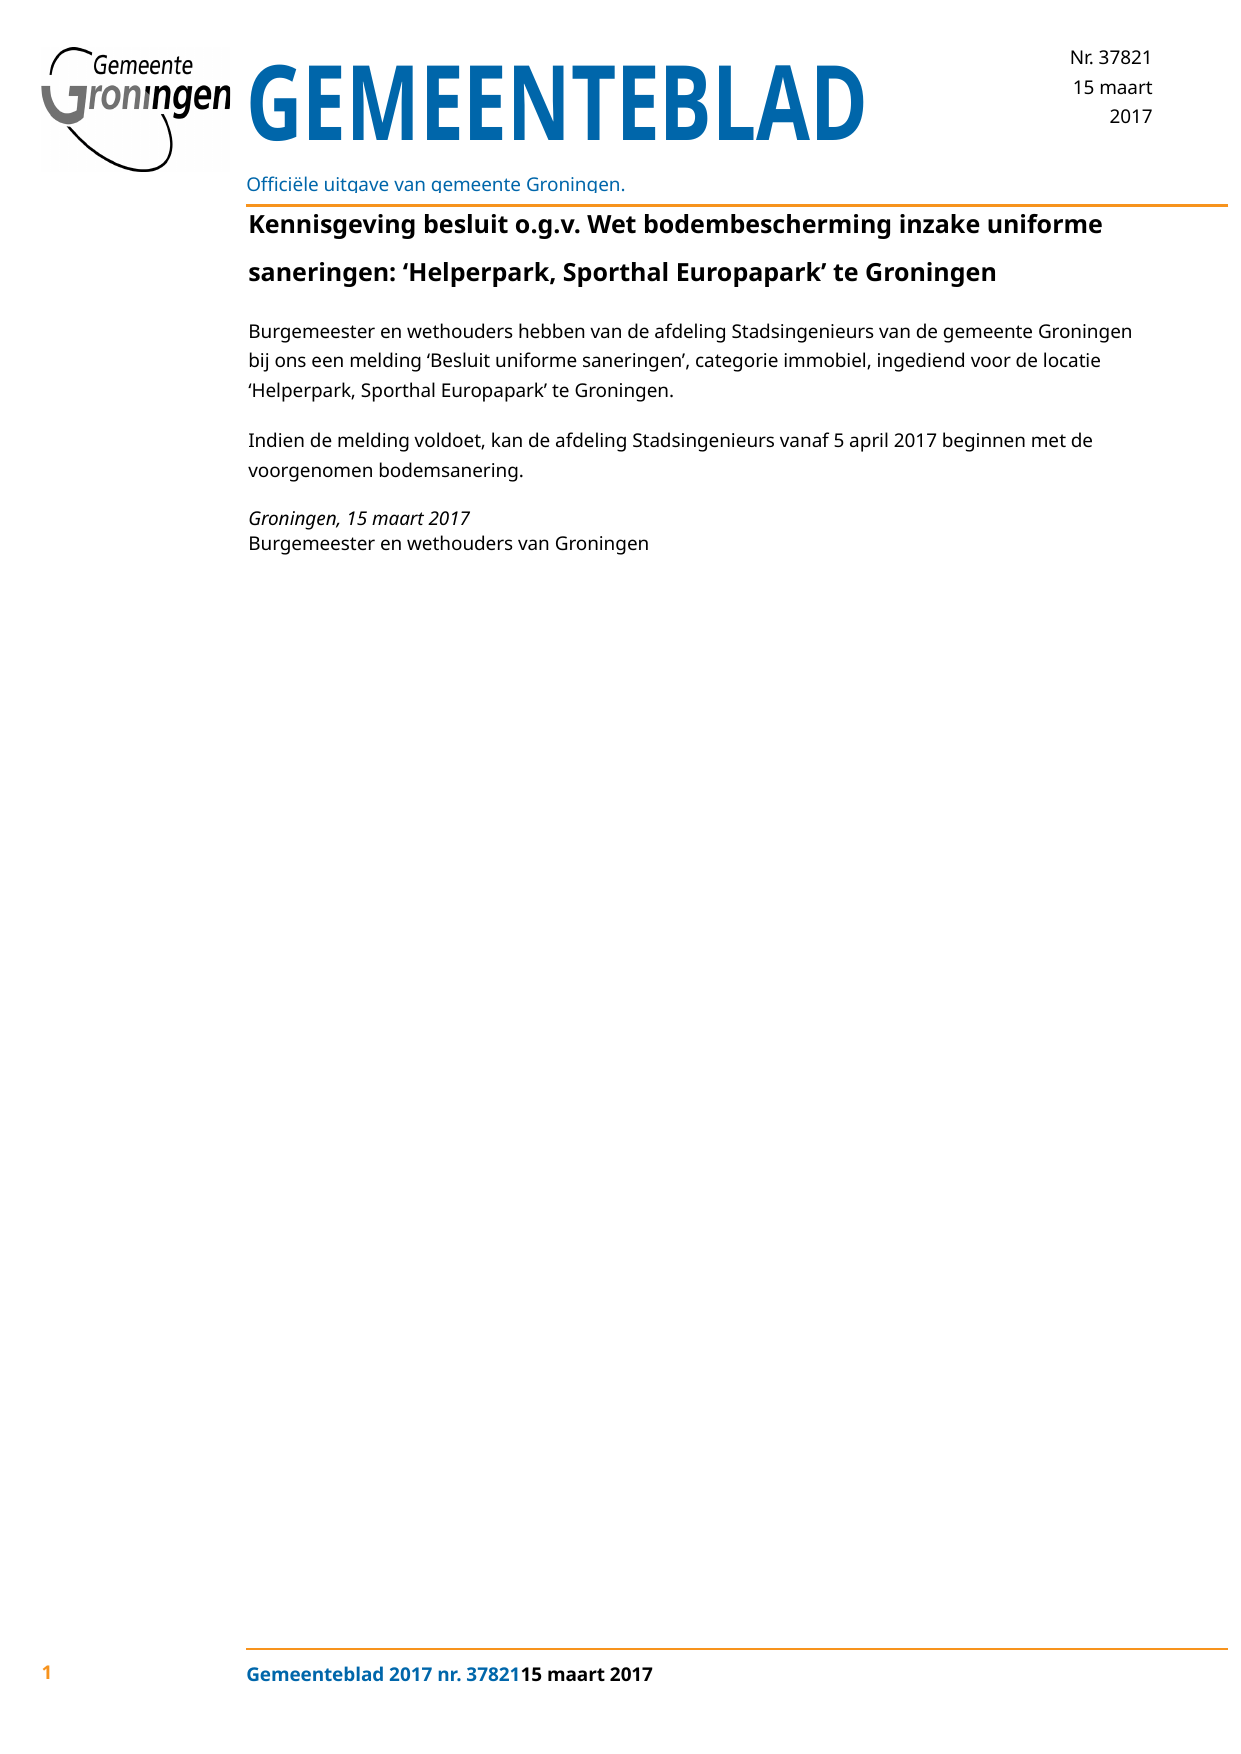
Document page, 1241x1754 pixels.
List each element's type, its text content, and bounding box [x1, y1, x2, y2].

picture [41, 47, 231, 172]
text Burgemeester en wethouders hebben van de afdeling Stadsingenieurs van de gemeente Groningen bij ons een melding ‘Besluit uniforme saneringen’, categorie immobiel, ingediend voor de locatie ‘Helperpark, Sporthal Europapark’ te Groningen. [248, 318, 1152, 403]
text Burgemeester en wethouders van Groningen [248, 531, 1152, 556]
text Kennisgeving besluit o.g.v. Wet bodembescherming inzake uniforme saneringen: ‘Helperpark, Sporthal Europapark’ te Groningen [248, 207, 1152, 288]
text Groningen, 15 maart 2017 [248, 505, 1152, 531]
text Indien de melding voldoet, kan de afdeling Stadsingenieurs vanaf 5 april 2017 beginnen met de voorgenomen bodemsanering. [248, 427, 1152, 483]
